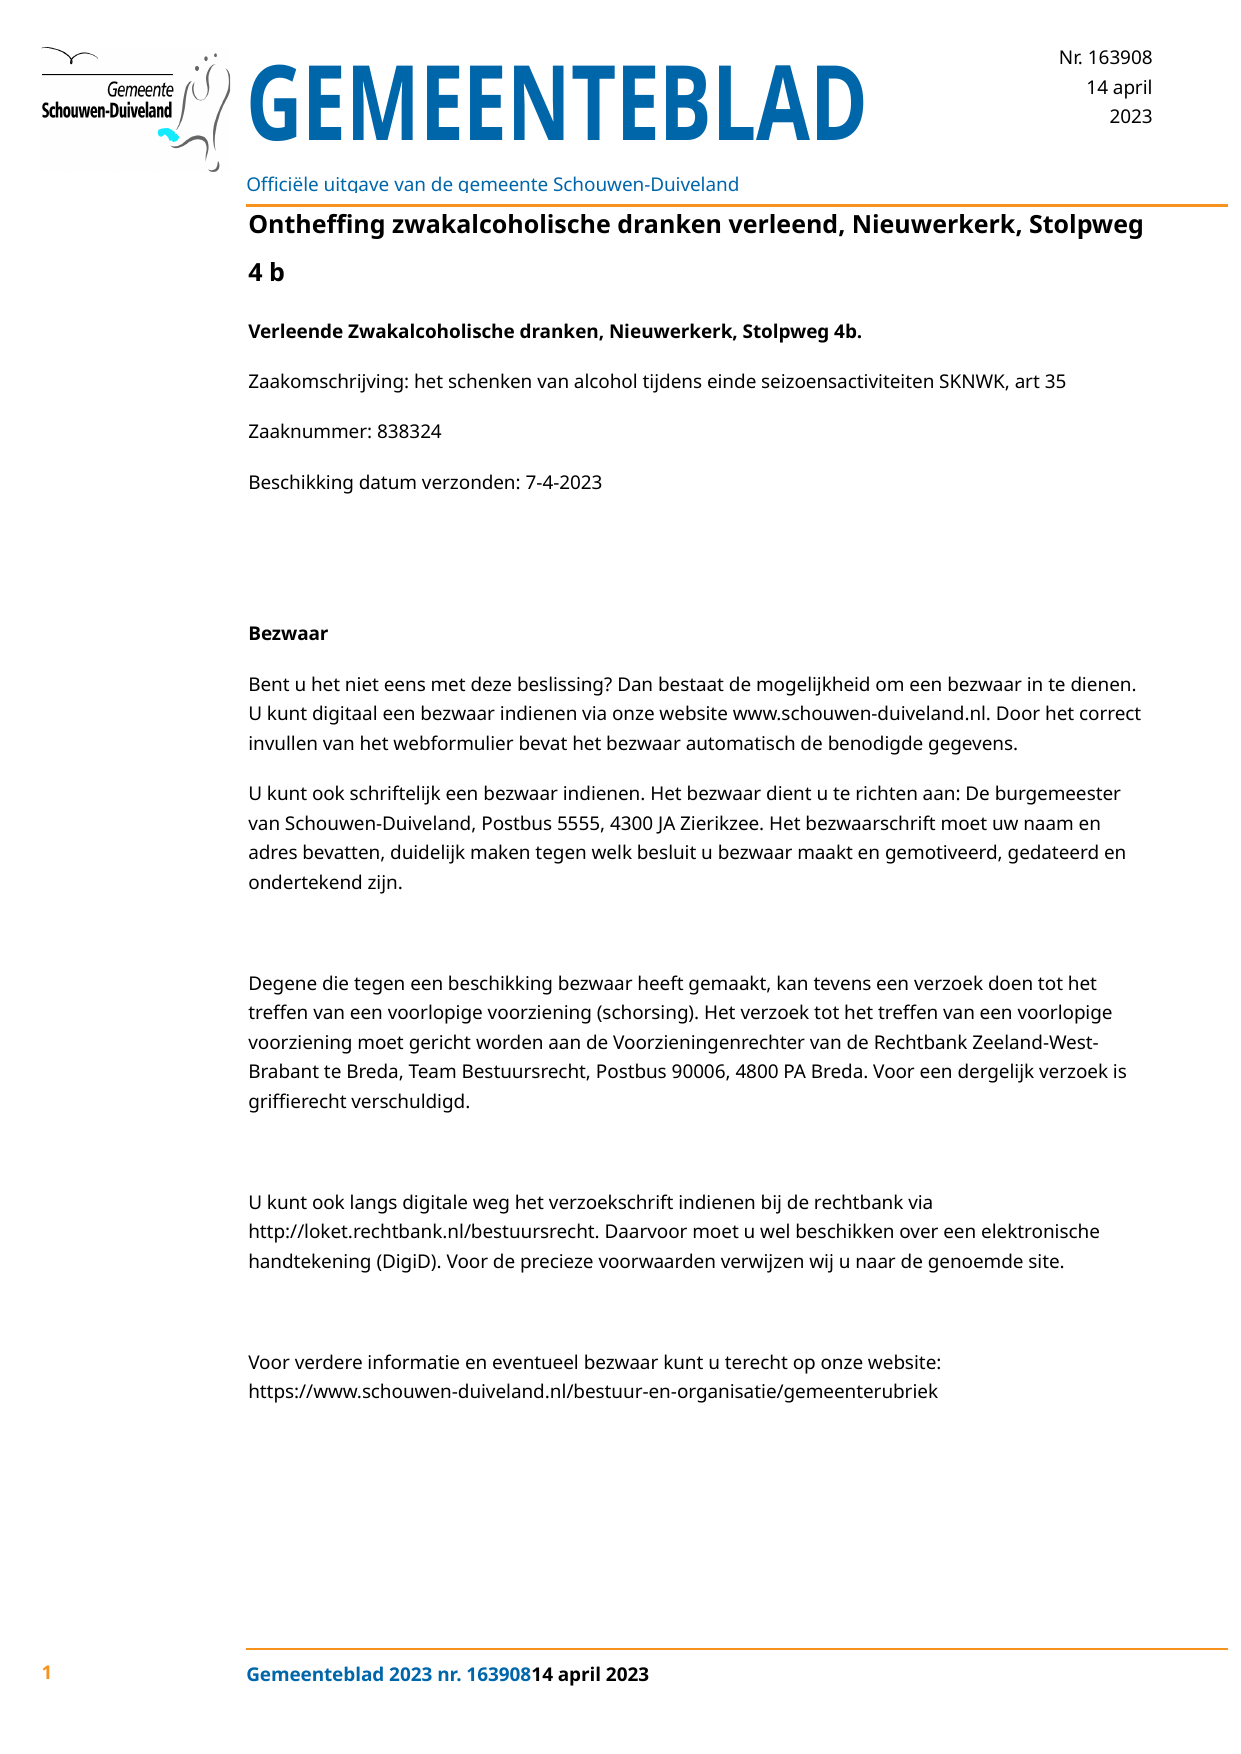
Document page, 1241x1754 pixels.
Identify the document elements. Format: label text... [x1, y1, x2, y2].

text Beschikking datum verzonden: 7-4-2023 [248, 469, 1152, 495]
text Voor verdere informatie en eventueel bezwaar kunt u terecht op onze website: https://www.schouwen-duiveland.nl/bestuur-en-organisatie/gemeenterubriek [248, 1349, 1152, 1404]
text Zaakomschrijving: het schenken van alcohol tijdens einde seizoensactiviteiten SKNWK, art 35 [248, 368, 1152, 394]
text Degene die tegen een beschikking bezwaar heeft gemaakt, kan tevens een verzoek doen tot het treffen van een voorlopige voorziening (schorsing). Het verzoek tot het treffen van een voorlopige voorziening moet gericht worden aan de Voorzieningenrechter van de Rechtbank Zeeland-West-Brabant te Breda, Team Bestuursrecht, Postbus 90006, 4800 PA Breda. Voor een dergelijk verzoek is griffierecht verschuldigd. [248, 970, 1152, 1114]
text Bent u het niet eens met deze beslissing? Dan bestaat de mogelijkheid om een bezwaar in te dienen. U kunt digitaal een bezwaar indienen via onze website www.schouwen-duiveland.nl. Door het correct invullen van het webformulier bevat het bezwaar automatisch de benodigde gegevens. [248, 671, 1152, 756]
text Bezwaar [248, 620, 1152, 646]
text Zaaknummer: 838324 [248, 419, 1152, 444]
text U kunt ook schriftelijk een bezwaar indienen. Het bezwaar dient u te richten aan: De burgemeester van Schouwen-Duiveland, Postbus 5555, 4300 JA Zierikzee. Het bezwaarschrift moet uw naam en adres bevatten, duidelijk maken tegen welk besluit u bezwaar maakt en gemotiveerd, gedateerd en ondertekend zijn. [248, 780, 1152, 895]
text U kunt ook langs digitale weg het verzoekschrift indienen bij de rechtbank via http://loket.rechtbank.nl/bestuursrecht. Daarvoor moet u wel beschikken over een elektronische handtekening (DigiD). Voor de precieze voorwaarden verwijzen wij u naar de genoemde site. [248, 1189, 1152, 1274]
text Verleende Zwakalcoholische dranken, Nieuwerkerk, Stolpweg 4b. [248, 318, 1152, 344]
picture [41, 47, 231, 172]
text Ontheffing zwakalcoholische dranken verleend, Nieuwerkerk, Stolpweg 4 b [248, 207, 1152, 288]
